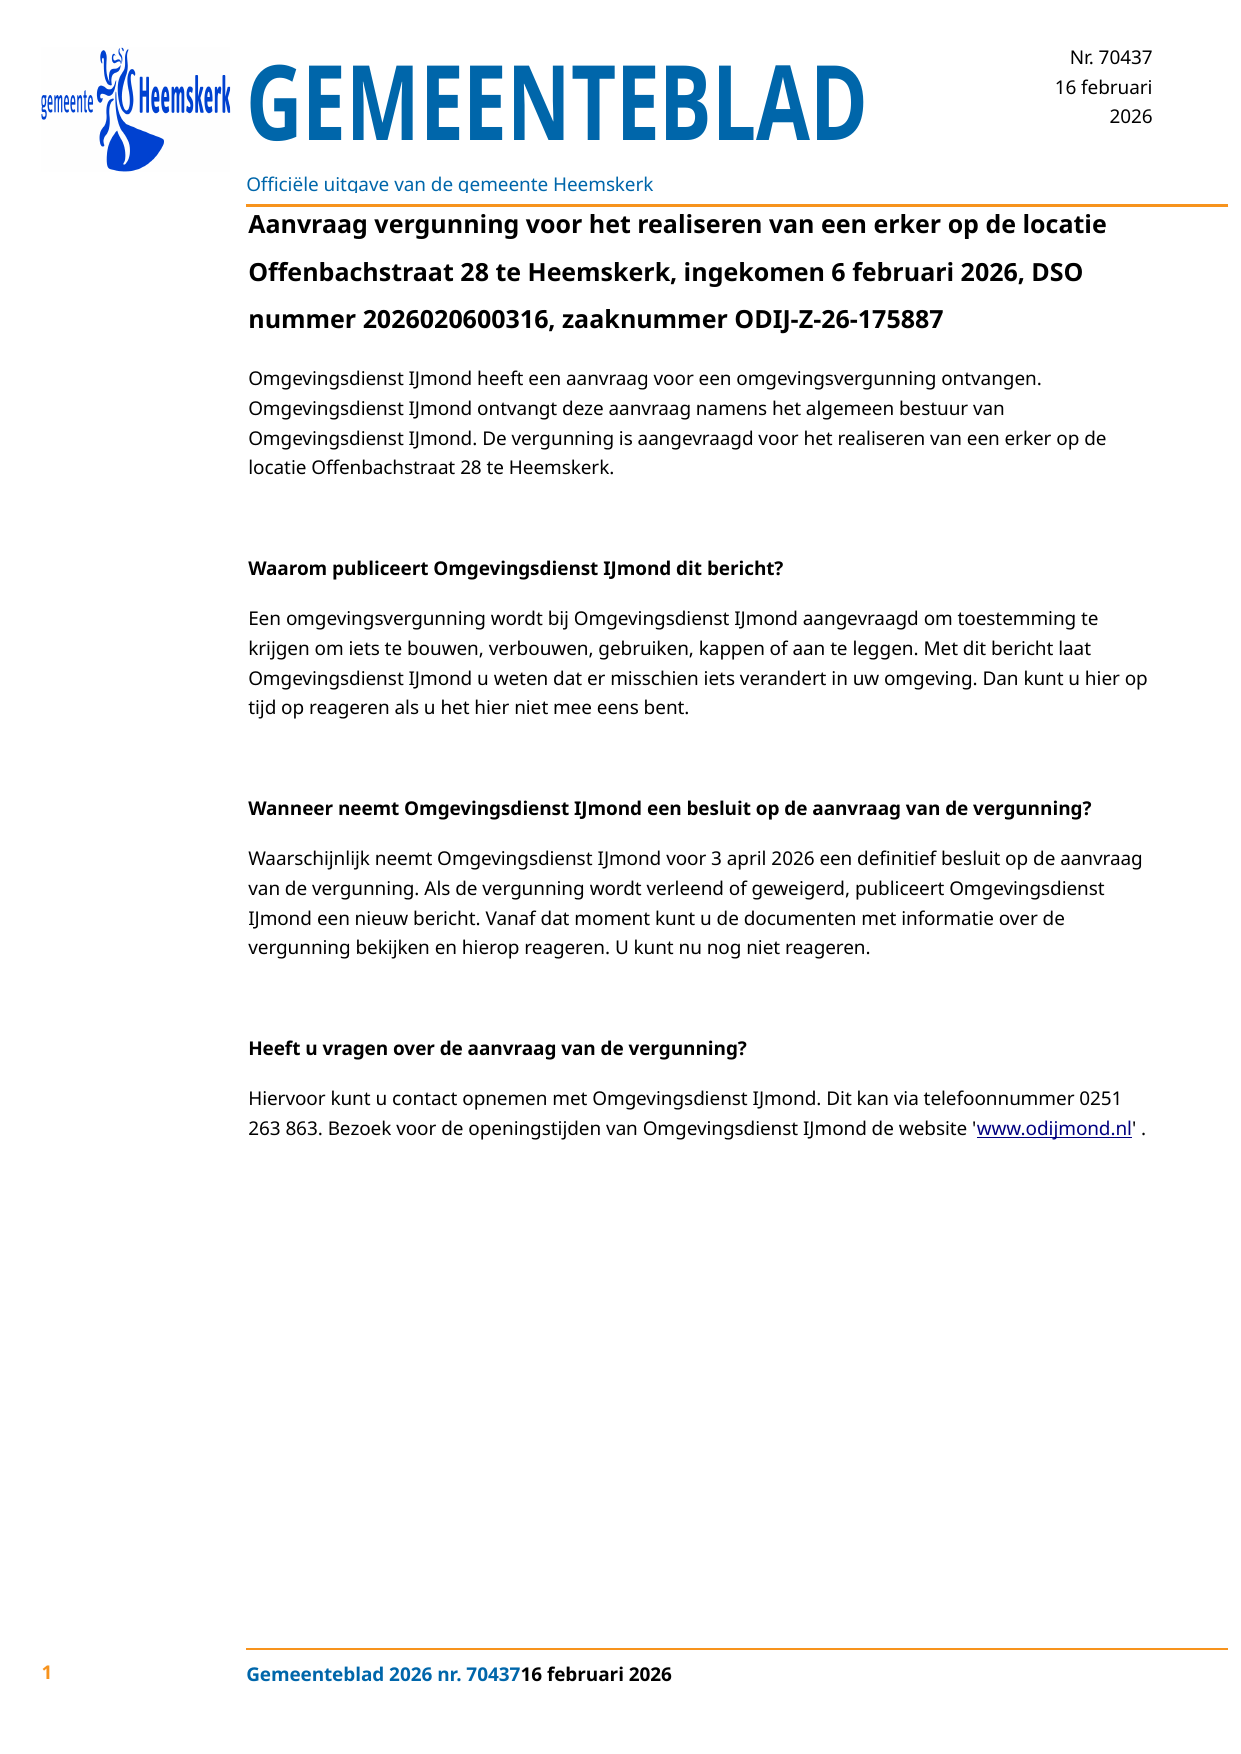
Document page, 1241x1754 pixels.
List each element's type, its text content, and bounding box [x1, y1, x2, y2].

text Heeft u vragen over de aanvraag van de vergunning? [248, 1035, 1152, 1061]
picture [41, 47, 231, 172]
text Aanvraag vergunning voor het realiseren van een erker op de locatie Offenbachstraat 28 te Heemskerk, ingekomen 6 februari 2026, DSO nummer 2026020600316, zaaknummer ODIJ-Z-26-175887 [248, 207, 1152, 336]
text Waarom publiceert Omgevingsdienst IJmond dit bericht? [248, 555, 1152, 581]
text Waarschijnlijk neemt Omgevingsdienst IJmond voor 3 april 2026 een definitief besluit op de aanvraag van de vergunning. Als de vergunning wordt verleend of geweigerd, publiceert Omgevingsdienst IJmond een nieuw bericht. Vanaf dat moment kunt u de documenten met informatie over de vergunning bekijken en hierop reageren. U kunt nu nog niet reageren. [248, 846, 1152, 960]
text Wanneer neemt Omgevingsdienst IJmond een besluit op de aanvraag van de vergunning? [248, 795, 1152, 821]
text Hiervoor kunt u contact opnemen met Omgevingsdienst IJmond. Dit kan via telefoonnummer 0251 263 863. Bezoek voor de openingstijden van Omgevingsdienst IJmond de website 'www.odijmond.nl' . [248, 1086, 1152, 1141]
text Omgevingsdienst IJmond heeft een aanvraag voor een omgevingsvergunning ontvangen. Omgevingsdienst IJmond ontvangt deze aanvraag namens het algemeen bestuur van Omgevingsdienst IJmond. De vergunning is aangevraagd voor het realiseren van een erker op de locatie Offenbachstraat 28 te Heemskerk. [248, 366, 1152, 480]
text Een omgevingsvergunning wordt bij Omgevingsdienst IJmond aangevraagd om toestemming te krijgen om iets te bouwen, verbouwen, gebruiken, kappen of aan te leggen. Met dit bericht laat Omgevingsdienst IJmond u weten dat er misschien iets verandert in uw omgeving. Dan kunt u hier op tijd op reageren als u het hier niet mee eens bent. [248, 606, 1152, 720]
